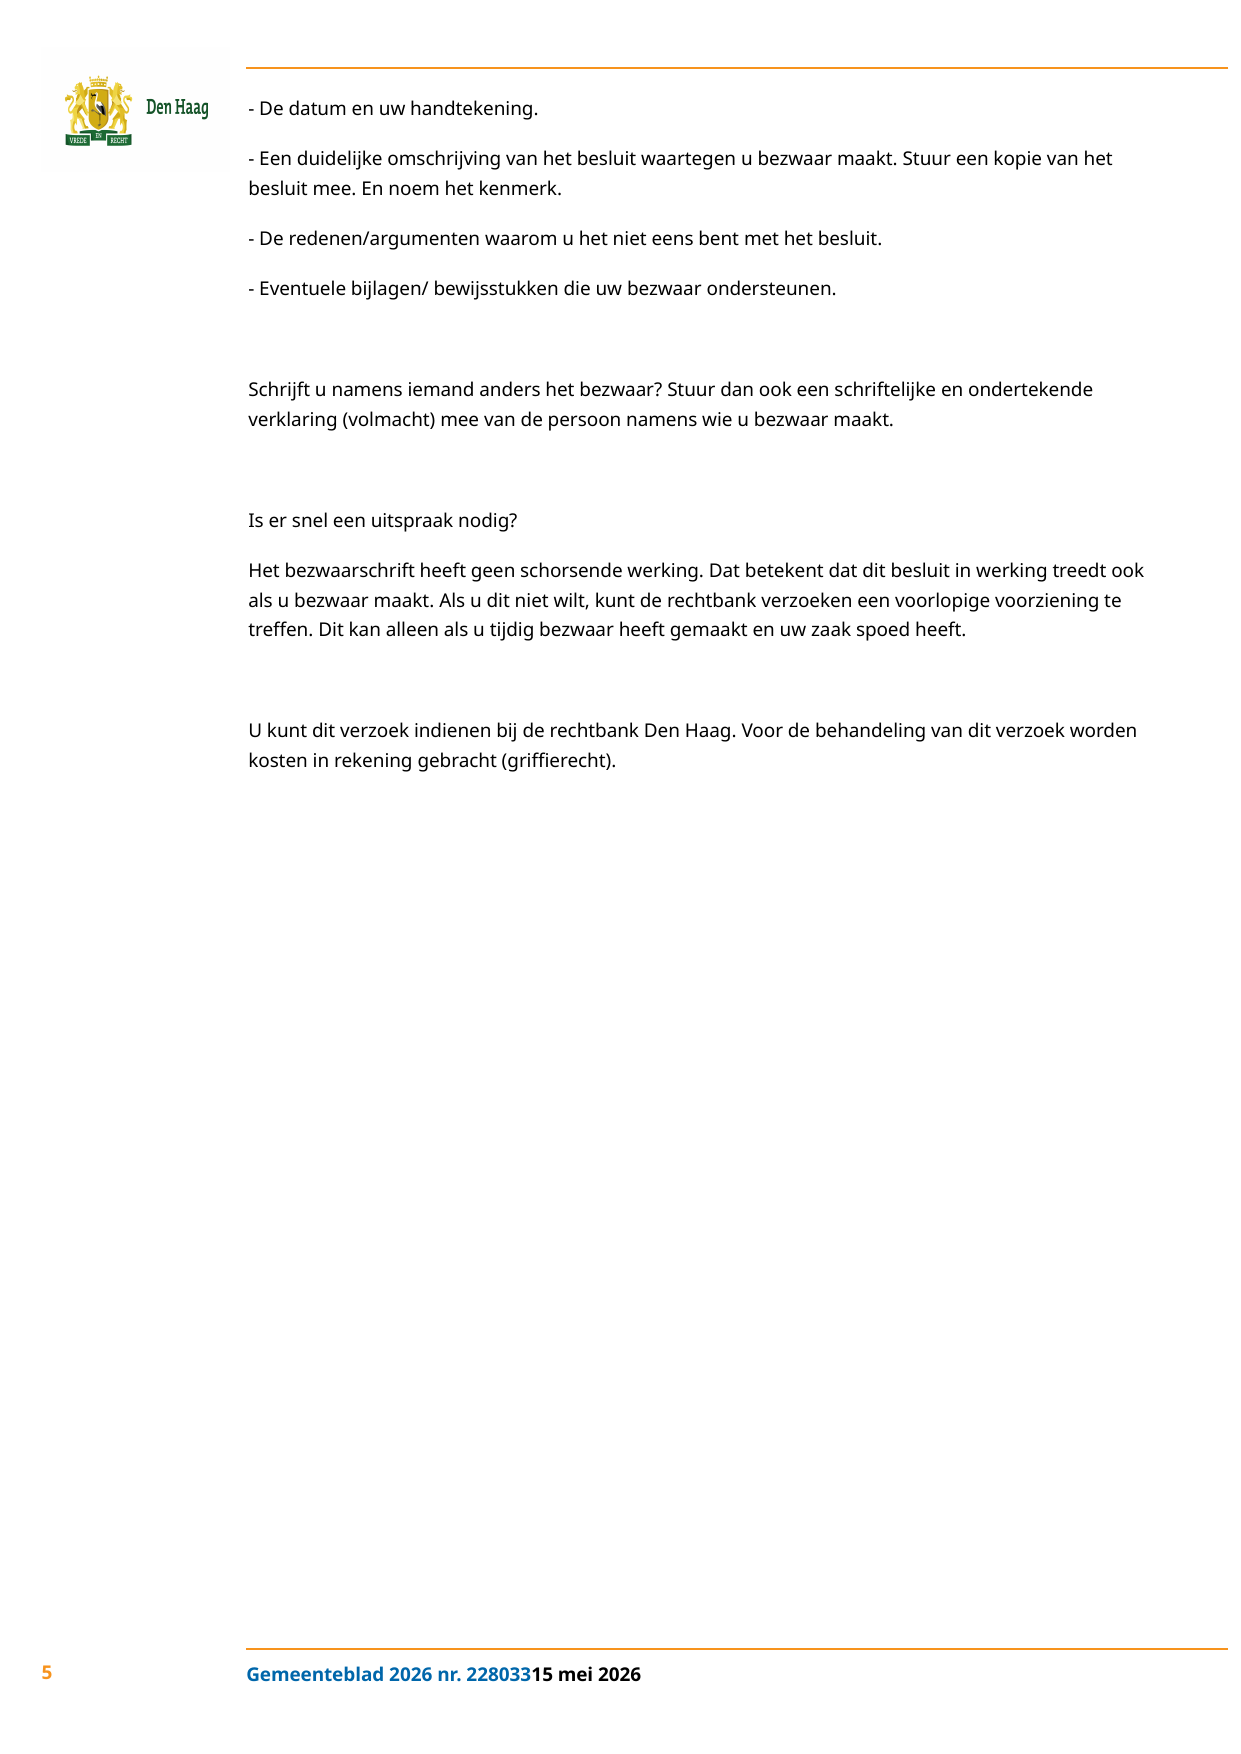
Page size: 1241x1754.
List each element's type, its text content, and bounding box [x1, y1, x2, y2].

text Het bezwaarschrift heeft geen schorsende werking. Dat betekent dat dit besluit in werking treedt ook als u bezwaar maakt. Als u dit niet wilt, kunt de rechtbank verzoeken een voorlopige voorziening te treffen. Dit kan alleen als u tijdig bezwaar heeft gemaakt en uw zaak spoed heeft. [248, 557, 1152, 642]
text - Eventuele bijlagen/ bewijsstukken die uw bezwaar ondersteunen. [248, 276, 1152, 301]
text - De datum en uw handtekening. [248, 95, 1152, 121]
text - De redenen/argumenten waarom u het niet eens bent met het besluit. [248, 225, 1152, 251]
picture [41, 47, 231, 172]
text U kunt dit verzoek indienen bij de rechtbank Den Haag. Voor de behandeling van dit verzoek worden kosten in rekening gebracht (griffierecht). [248, 717, 1152, 773]
text Schrijft u namens iemand anders het bezwaar? Stuur dan ook een schriftelijke en ondertekende verklaring (volmacht) mee van de persoon namens wie u bezwaar maakt. [248, 376, 1152, 432]
text Is er snel een uitspraak nodig? [248, 507, 1152, 533]
text - Een duidelijke omschrijving van het besluit waartegen u bezwaar maakt. Stuur een kopie van het besluit mee. En noem het kenmerk. [248, 145, 1152, 201]
